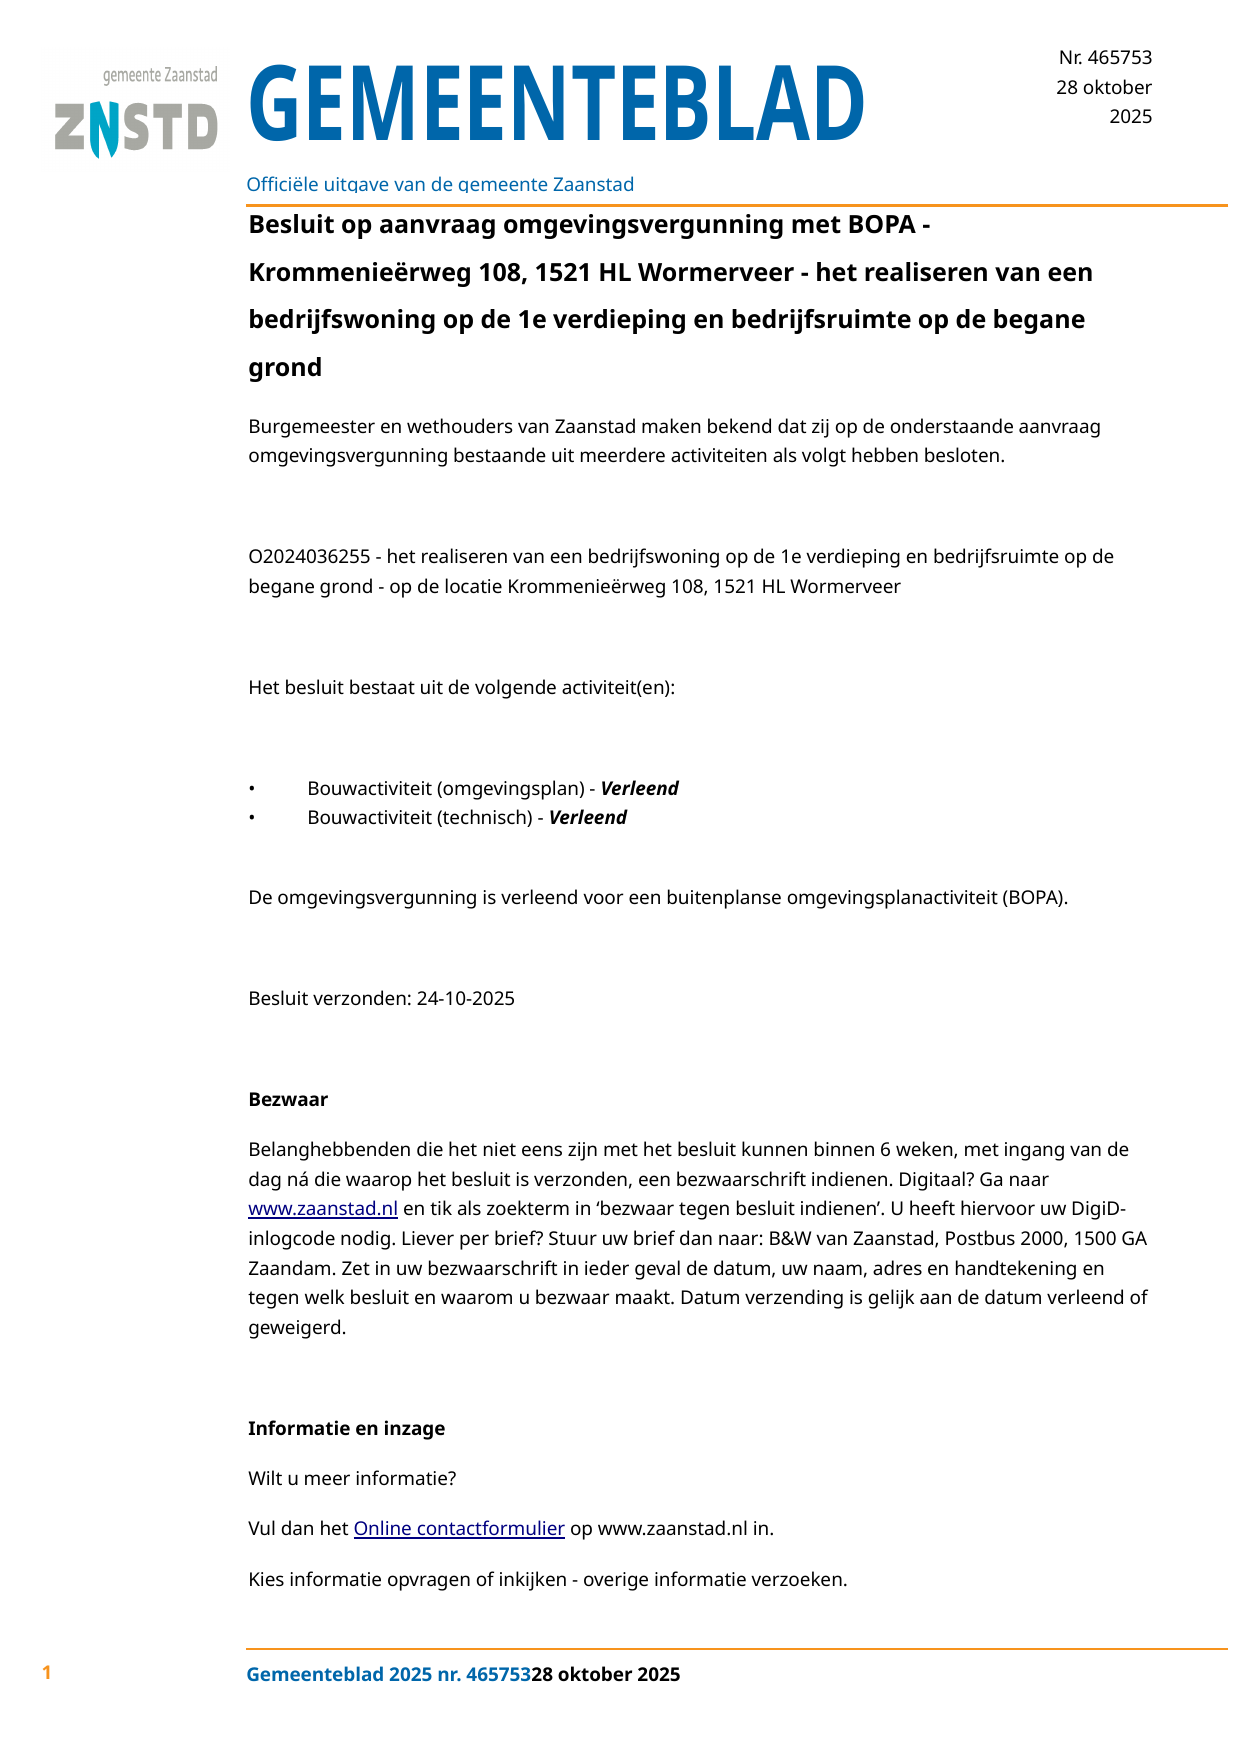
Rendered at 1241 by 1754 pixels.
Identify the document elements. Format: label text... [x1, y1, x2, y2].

list Bouwactiviteit (technisch) - Verleend [248, 804, 1152, 830]
text Het besluit bestaat uit de volgende activiteit(en): [248, 674, 1152, 700]
text Kies informatie opvragen of inkijken - overige informatie verzoeken. [248, 1566, 1152, 1592]
text Vul dan het Online contactformulier op www.zaanstad.nl in. [248, 1516, 1152, 1541]
text Besluit op aanvraag omgevingsvergunning met BOPA - Krommenieërweg 108, 1521 HL Wormerveer - het realiseren van een bedrijfswoning op de 1e verdieping en bedrijfsruimte op de begane grond [248, 207, 1152, 384]
text O2024036255 - het realiseren van een bedrijfswoning op de 1e verdieping en bedrijfsruimte op de begane grond - op de locatie Krommenieërweg 108, 1521 HL Wormerveer [248, 543, 1152, 599]
list Bouwactiviteit (omgevingsplan) - Verleend [248, 775, 1152, 801]
text De omgevingsvergunning is verleend voor een buitenplanse omgevingsplanactiviteit (BOPA). [248, 884, 1152, 910]
text Besluit verzonden: 24-10-2025 [248, 985, 1152, 1011]
text Belanghebbenden die het niet eens zijn met het besluit kunnen binnen 6 weken, met ingang van de dag ná die waarop het besluit is verzonden, een bezwaarschrift indienen. Digitaal? Ga naar www.zaanstad.nl en tik als zoekterm in ‘bezwaar tegen besluit indienen’. U heeft hiervoor uw DigiD-inlogcode nodig. Liever per brief? Stuur uw brief dan naar: B&W van Zaanstad, Postbus 2000, 1500 GA Zaandam. Zet in uw bezwaarschrift in ieder geval de datum, uw naam, adres en handtekening en tegen welk besluit en waarom u bezwaar maakt. Datum verzending is gelijk aan de datum verleend of geweigerd. [248, 1136, 1152, 1340]
text Bezwaar [248, 1086, 1152, 1112]
picture [41, 47, 231, 172]
text Wilt u meer informatie? [248, 1465, 1152, 1491]
text Burgemeester en wethouders van Zaanstad maken bekend dat zij op de onderstaande aanvraag omgevingsvergunning bestaande uit meerdere activiteiten als volgt hebben besloten. [248, 413, 1152, 468]
text Informatie en inzage [248, 1415, 1152, 1441]
